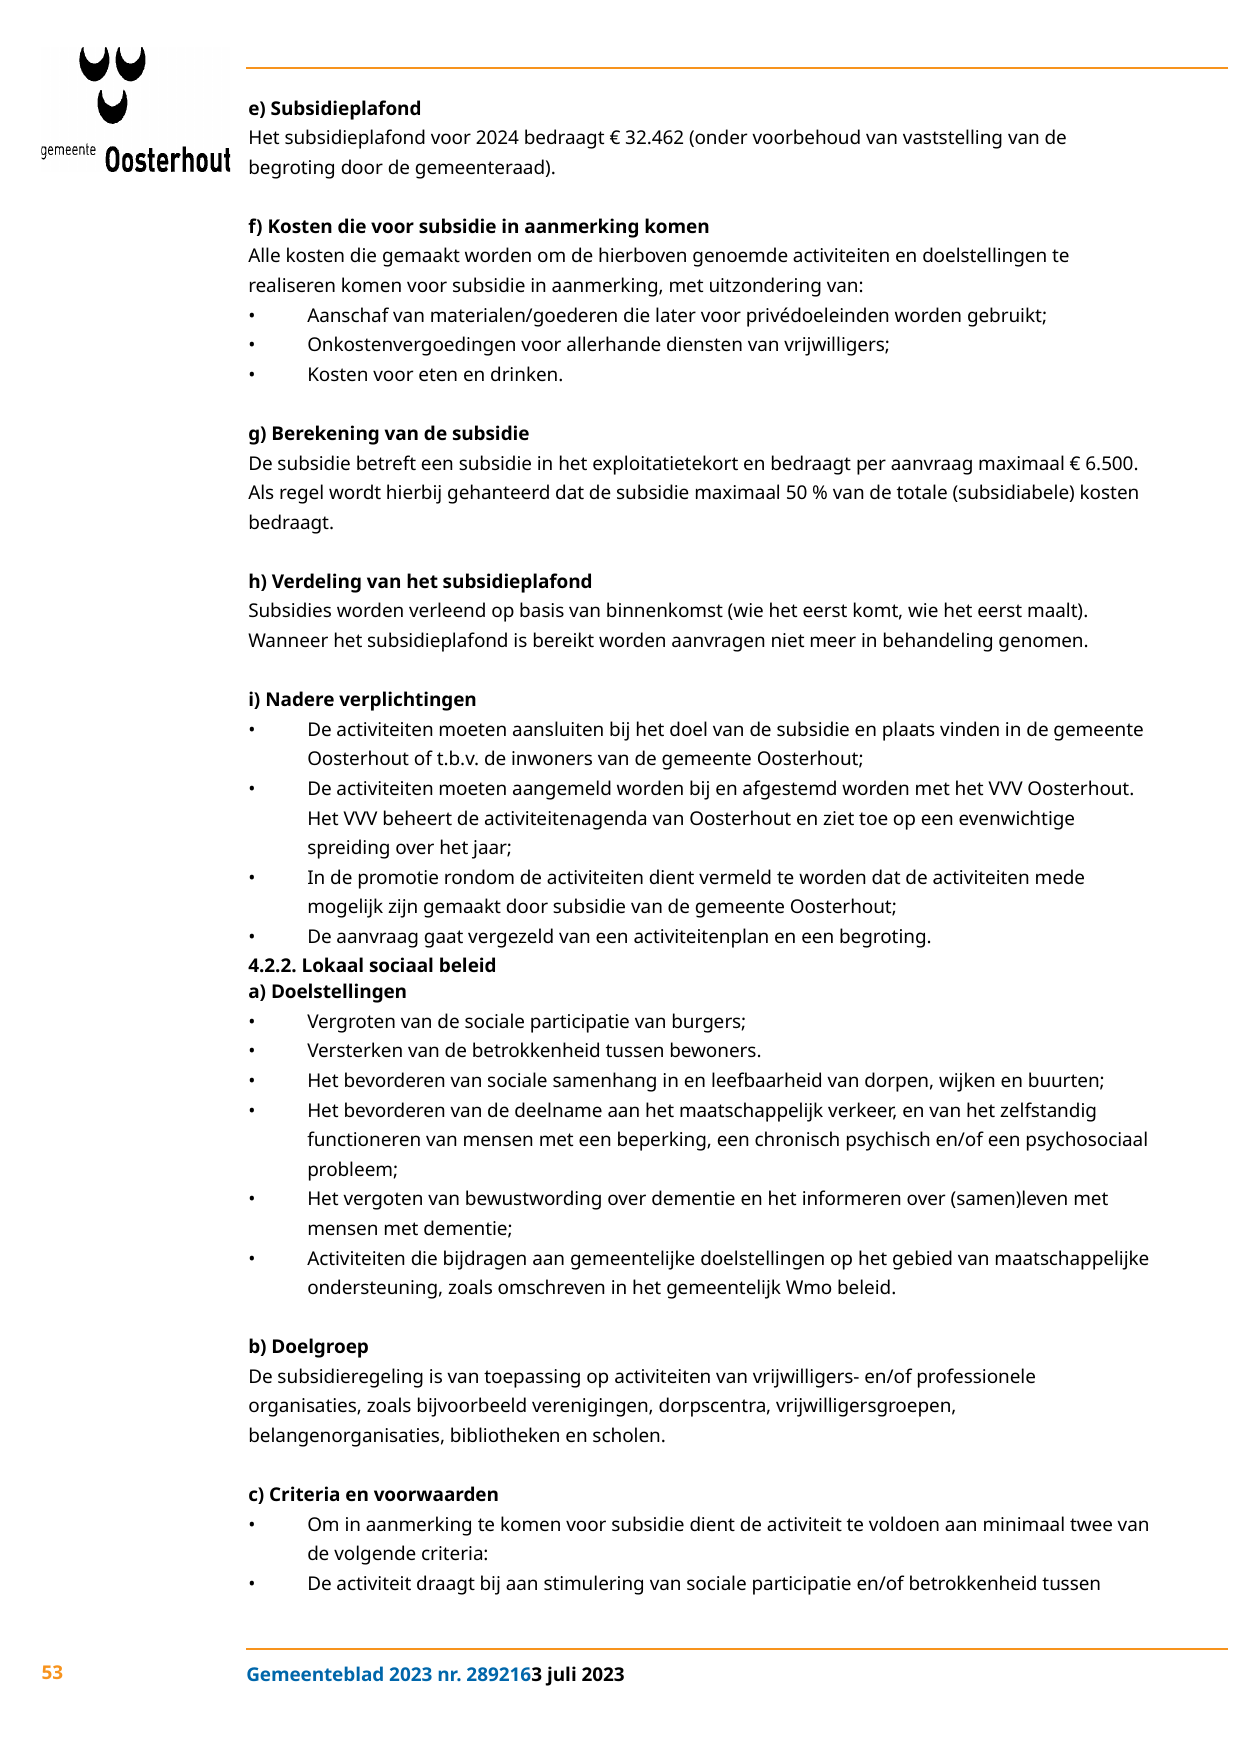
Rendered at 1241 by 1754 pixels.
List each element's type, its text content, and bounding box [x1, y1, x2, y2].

list Het bevorderen van sociale samenhang in en leefbaarheid van dorpen, wijken en buurten; [248, 1067, 1152, 1093]
list Onkostenvergoedingen voor allerhande diensten van vrijwilligers; [248, 331, 1152, 357]
text i) Nadere verplichtingen [248, 686, 1152, 712]
text De subsidieregeling is van toepassing op activiteiten van vrijwilligers- en/of professionele organisaties, zoals bijvoorbeeld verenigingen, dorpscentra, vrijwilligersgroepen, belangenorganisaties, bibliotheken en scholen. [248, 1363, 1152, 1448]
text a) Doelstellingen [248, 978, 1152, 1004]
list In de promotie rondom de activiteiten dient vermeld te worden dat de activiteiten mede mogelijk zijn gemaakt door subsidie van de gemeente Oosterhout; [248, 864, 1152, 919]
text e) Subsidieplafond [248, 95, 1152, 121]
text f) Kosten die voor subsidie in aanmerking komen [248, 213, 1152, 239]
list De activiteit draagt bij aan stimulering van sociale participatie en/of betrokkenheid tussen [248, 1570, 1152, 1596]
list Aanschaf van materialen/goederen die later voor privédoeleinden worden gebruikt; [248, 302, 1152, 328]
text Alle kosten die gemaakt worden om de hierboven genoemde activiteiten en doelstellingen te realiseren komen voor subsidie in aanmerking, met uitzondering van: [248, 243, 1152, 298]
list De activiteiten moeten aansluiten bij het doel van de subsidie en plaats vinden in de gemeente Oosterhout of t.b.v. de inwoners van de gemeente Oosterhout; [248, 716, 1152, 771]
picture [41, 47, 231, 172]
text Subsidies worden verleend op basis van binnenkomst (wie het eerst komt, wie het eerst maalt). Wanneer het subsidieplafond is bereikt worden aanvragen niet meer in behandeling genomen. [248, 598, 1152, 653]
list Om in aanmerking te komen voor subsidie dient de activiteit te voldoen aan minimaal twee van de volgende criteria: [248, 1511, 1152, 1566]
text g) Berekening van de subsidie [248, 420, 1152, 446]
list Versterken van de betrokkenheid tussen bewoners. [248, 1038, 1152, 1063]
list De aanvraag gaat vergezeld van een activiteitenplan en een begroting. [248, 923, 1152, 949]
list Het bevorderen van de deelname aan het maatschappelijk verkeer, en van het zelfstandig functioneren van mensen met een beperking, een chronisch psychisch en/of een psychosociaal probleem; [248, 1097, 1152, 1182]
text De subsidie betreft een subsidie in het exploitatietekort en bedraagt per aanvraag maximaal € 6.500. Als regel wordt hierbij gehanteerd dat de subsidie maximaal 50 % van de totale (subsidiabele) kosten bedraagt. [248, 450, 1152, 535]
text 4.2.2. Lokaal sociaal beleid [248, 953, 1152, 978]
list Kosten voor eten en drinken. [248, 361, 1152, 387]
text c) Criteria en voorwaarden [248, 1481, 1152, 1507]
list Vergroten van de sociale participatie van burgers; [248, 1008, 1152, 1034]
list Het vergoten van bewustwording over dementie en het informeren over (samen)leven met mensen met dementie; [248, 1186, 1152, 1241]
list De activiteiten moeten aangemeld worden bij en afgestemd worden met het VVV Oosterhout. Het VVV beheert de activiteitenagenda van Oosterhout en ziet toe op een evenwichtige spreiding over het jaar; [248, 775, 1152, 860]
text h) Verdeling van het subsidieplafond [248, 568, 1152, 594]
text b) Doelgroep [248, 1333, 1152, 1359]
list Activiteiten die bijdragen aan gemeentelijke doelstellingen op het gebied van maatschappelijke ondersteuning, zoals omschreven in het gemeentelijk Wmo beleid. [248, 1245, 1152, 1300]
text Het subsidieplafond voor 2024 bedraagt € 32.462 (onder voorbehoud van vaststelling van de begroting door de gemeenteraad). [248, 124, 1152, 180]
